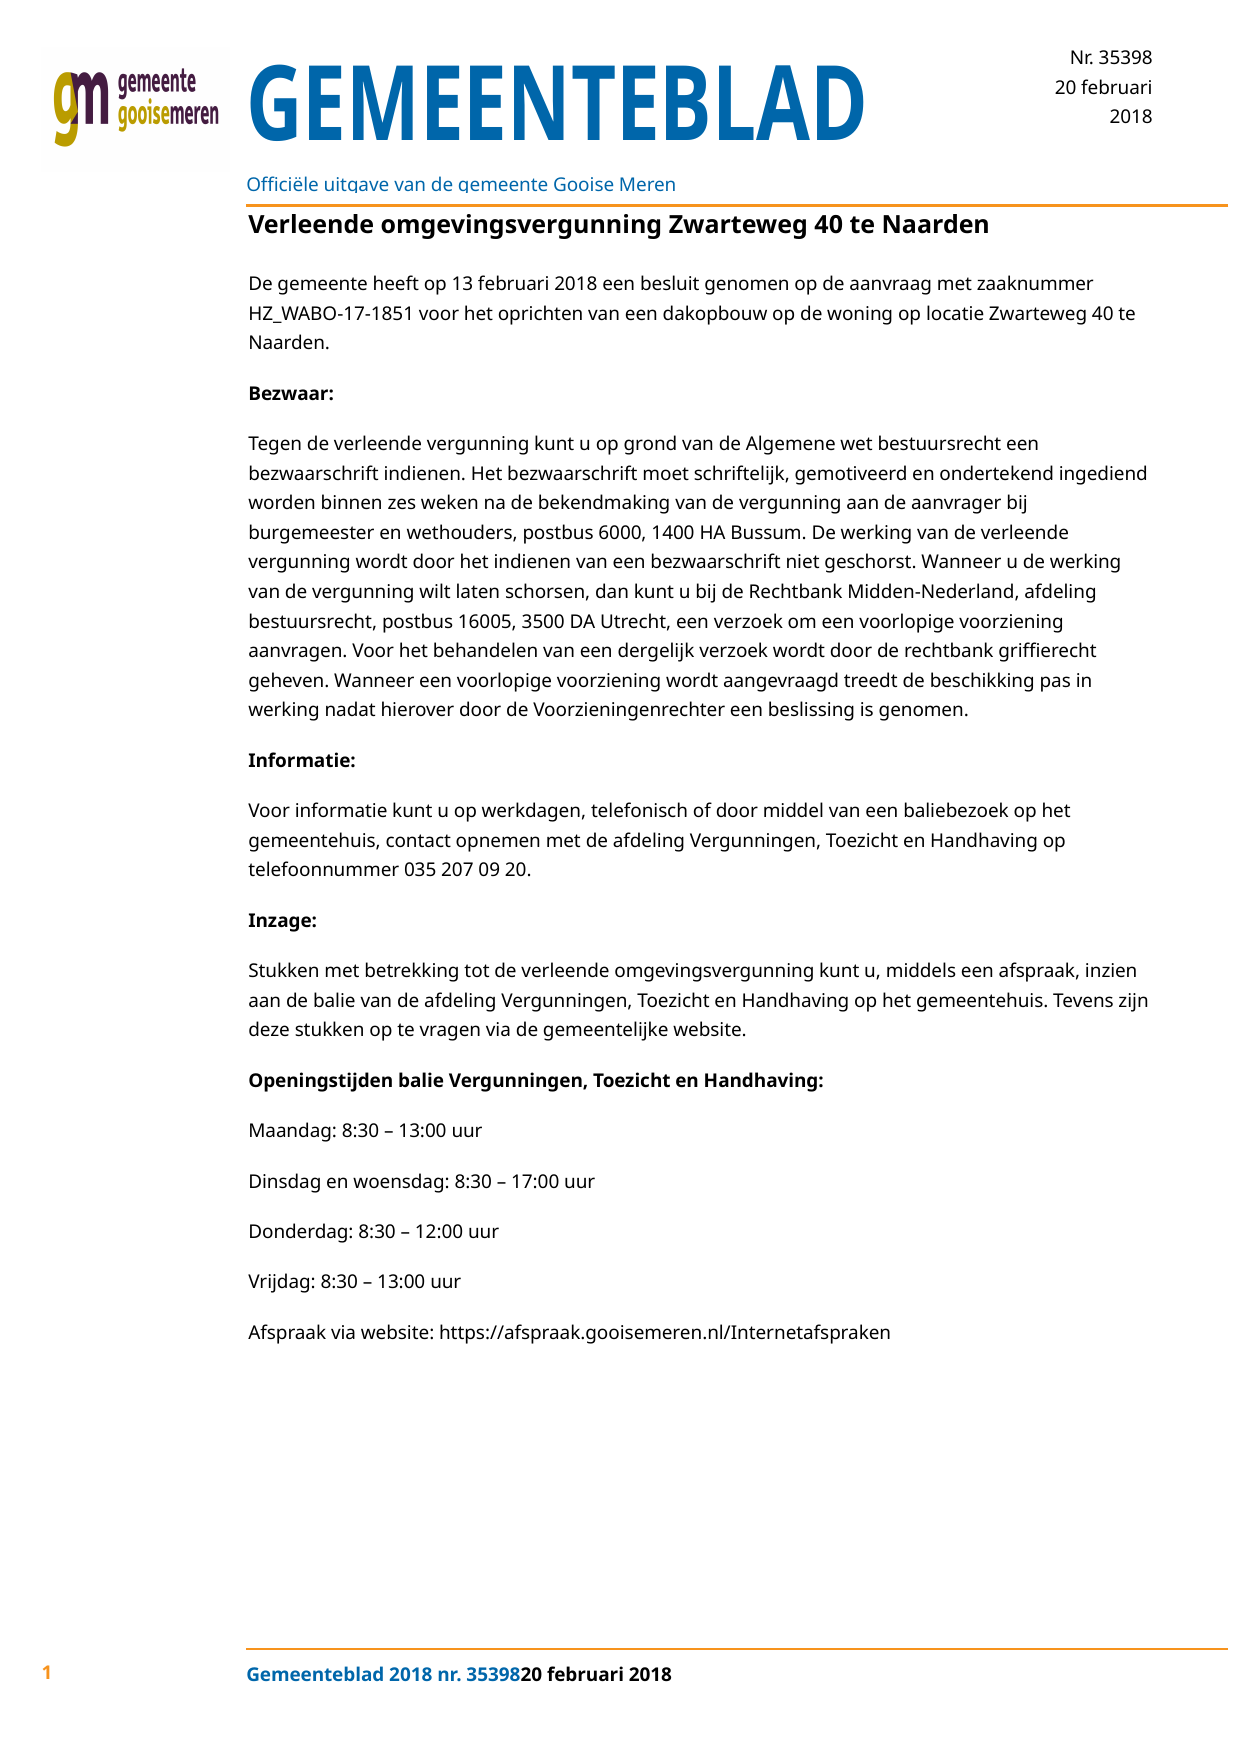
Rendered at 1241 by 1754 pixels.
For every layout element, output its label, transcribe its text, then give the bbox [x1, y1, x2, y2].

text Informatie: [248, 747, 1152, 773]
text Openingstijden balie Vergunningen, Toezicht en Handhaving: [248, 1067, 1152, 1093]
text Tegen de verleende vergunning kunt u op grond van de Algemene wet bestuursrecht een bezwaarschrift indienen. Het bezwaarschrift moet schriftelijk, gemotiveerd en ondertekend ingediend worden binnen zes weken na de bekendmaking van de vergunning aan de aanvrager bij burgemeester en wethouders, postbus 6000, 1400 HA Bussum. De werking van de verleende vergunning wordt door het indienen van een bezwaarschrift niet geschorst. Wanneer u de werking van de vergunning wilt laten schorsen, dan kunt u bij de Rechtbank Midden-Nederland, afdeling bestuursrecht, postbus 16005, 3500 DA Utrecht, een verzoek om een voorlopige voorziening aanvragen. Voor het behandelen van een dergelijk verzoek wordt door de rechtbank griffierecht geheven. Wanneer een voorlopige voorziening wordt aangevraagd treedt de beschikking pas in werking nadat hierover door de Voorzieningenrechter een beslissing is genomen. [248, 430, 1152, 722]
text Voor informatie kunt u op werkdagen, telefonisch of door middel van een baliebezoek op het gemeentehuis, contact opnemen met de afdeling Vergunningen, Toezicht en Handhaving op telefoonnummer 035 207 09 20. [248, 797, 1152, 882]
text Afspraak via website: https://afspraak.gooisemeren.nl/Internetafspraken [248, 1319, 1152, 1345]
text Donderdag: 8:30 – 12:00 uur [248, 1218, 1152, 1244]
text Vrijdag: 8:30 – 13:00 uur [248, 1269, 1152, 1294]
text Bezwaar: [248, 380, 1152, 406]
text Verleende omgevingsvergunning Zwarteweg 40 te Naarden [248, 207, 1152, 241]
text Inzage: [248, 907, 1152, 933]
text De gemeente heeft op 13 februari 2018 een besluit genomen op de aanvraag met zaaknummer HZ_WABO-17-1851 voor het oprichten van een dakopbouw op de woning op locatie Zwarteweg 40 te Naarden. [248, 270, 1152, 355]
text Dinsdag en woensdag: 8:30 – 17:00 uur [248, 1168, 1152, 1193]
picture [41, 47, 231, 172]
text Maandag: 8:30 – 13:00 uur [248, 1117, 1152, 1143]
text Stukken met betrekking tot de verleende omgevingsvergunning kunt u, middels een afspraak, inzien aan de balie van de afdeling Vergunningen, Toezicht en Handhaving op het gemeentehuis. Tevens zijn deze stukken op te vragen via de gemeentelijke website. [248, 957, 1152, 1042]
